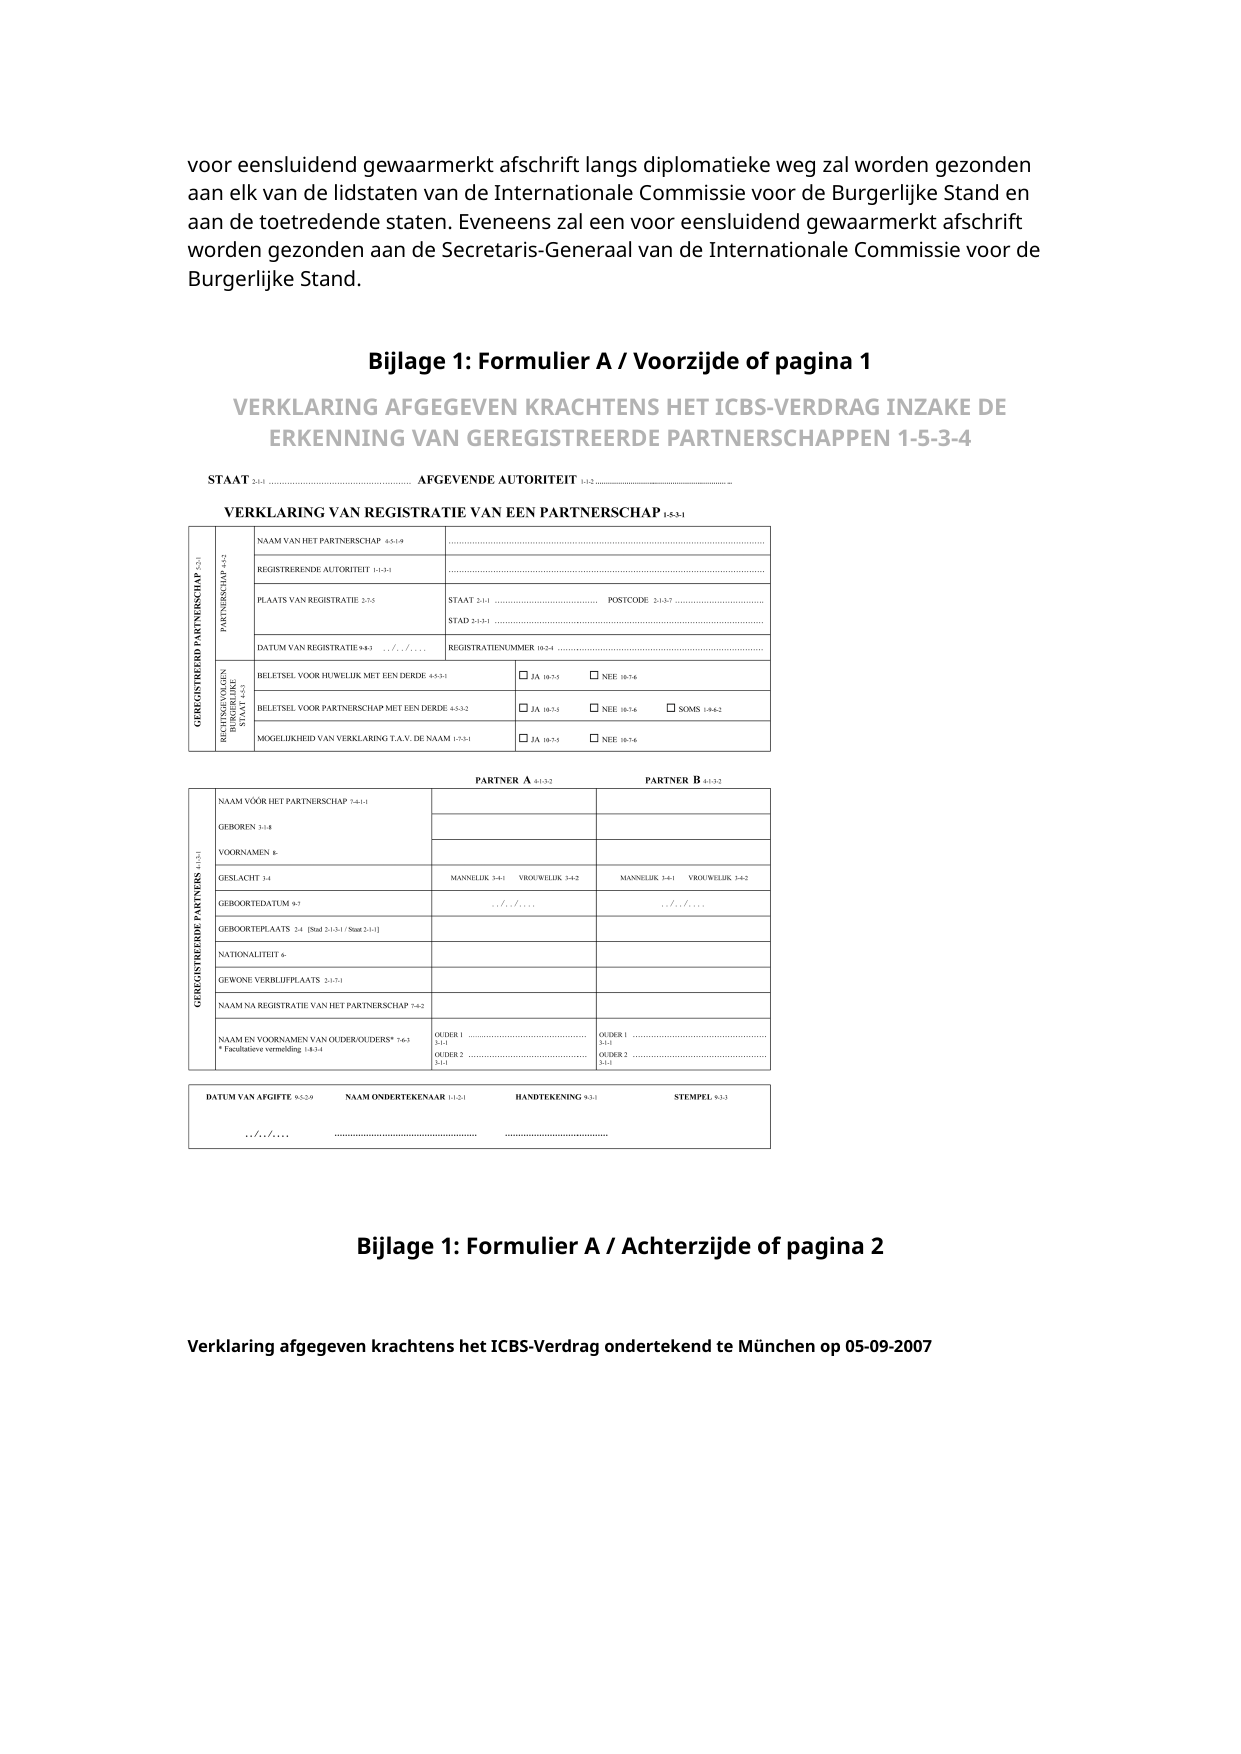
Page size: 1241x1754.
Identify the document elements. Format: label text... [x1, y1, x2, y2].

picture [187, 468, 773, 1150]
subtitle Bijlage 1: Formulier A / Voorzijde of pagina 1 [187, 345, 1053, 376]
table_cell [188, 1504, 1053, 1562]
text voor eensluidend gewaarmerkt afschrift langs diplomatieke weg zal worden gezonden aan elk van de lidstaten van de Internationale Commissie voor de Burgerlijke Stand en aan de toetredende staten. Eveneens zal een voor eensluidend gewaarmerkt afschrift worden gezonden aan de Secretaris-Generaal van de Internationale Commissie voor de Burgerlijke Stand. [187, 150, 1053, 292]
table_cell [188, 1387, 1053, 1446]
table_cell [188, 1446, 1053, 1504]
table_header Verklaring afgegeven krachtens het ICBS-Verdrag ondertekend te München op 05-09-2007 [188, 1334, 1053, 1387]
subtitle Bijlage 1: Formulier A / Achterzijde of pagina 2 [187, 1230, 1053, 1261]
text VERKLARING AFGEGEVEN KRACHTENS HET ICBS-VERDRAG INZAKE DE ERKENNING VAN GEREGISTREERDE PARTNERSCHAPPEN 1-5-3-4 [187, 391, 1053, 453]
